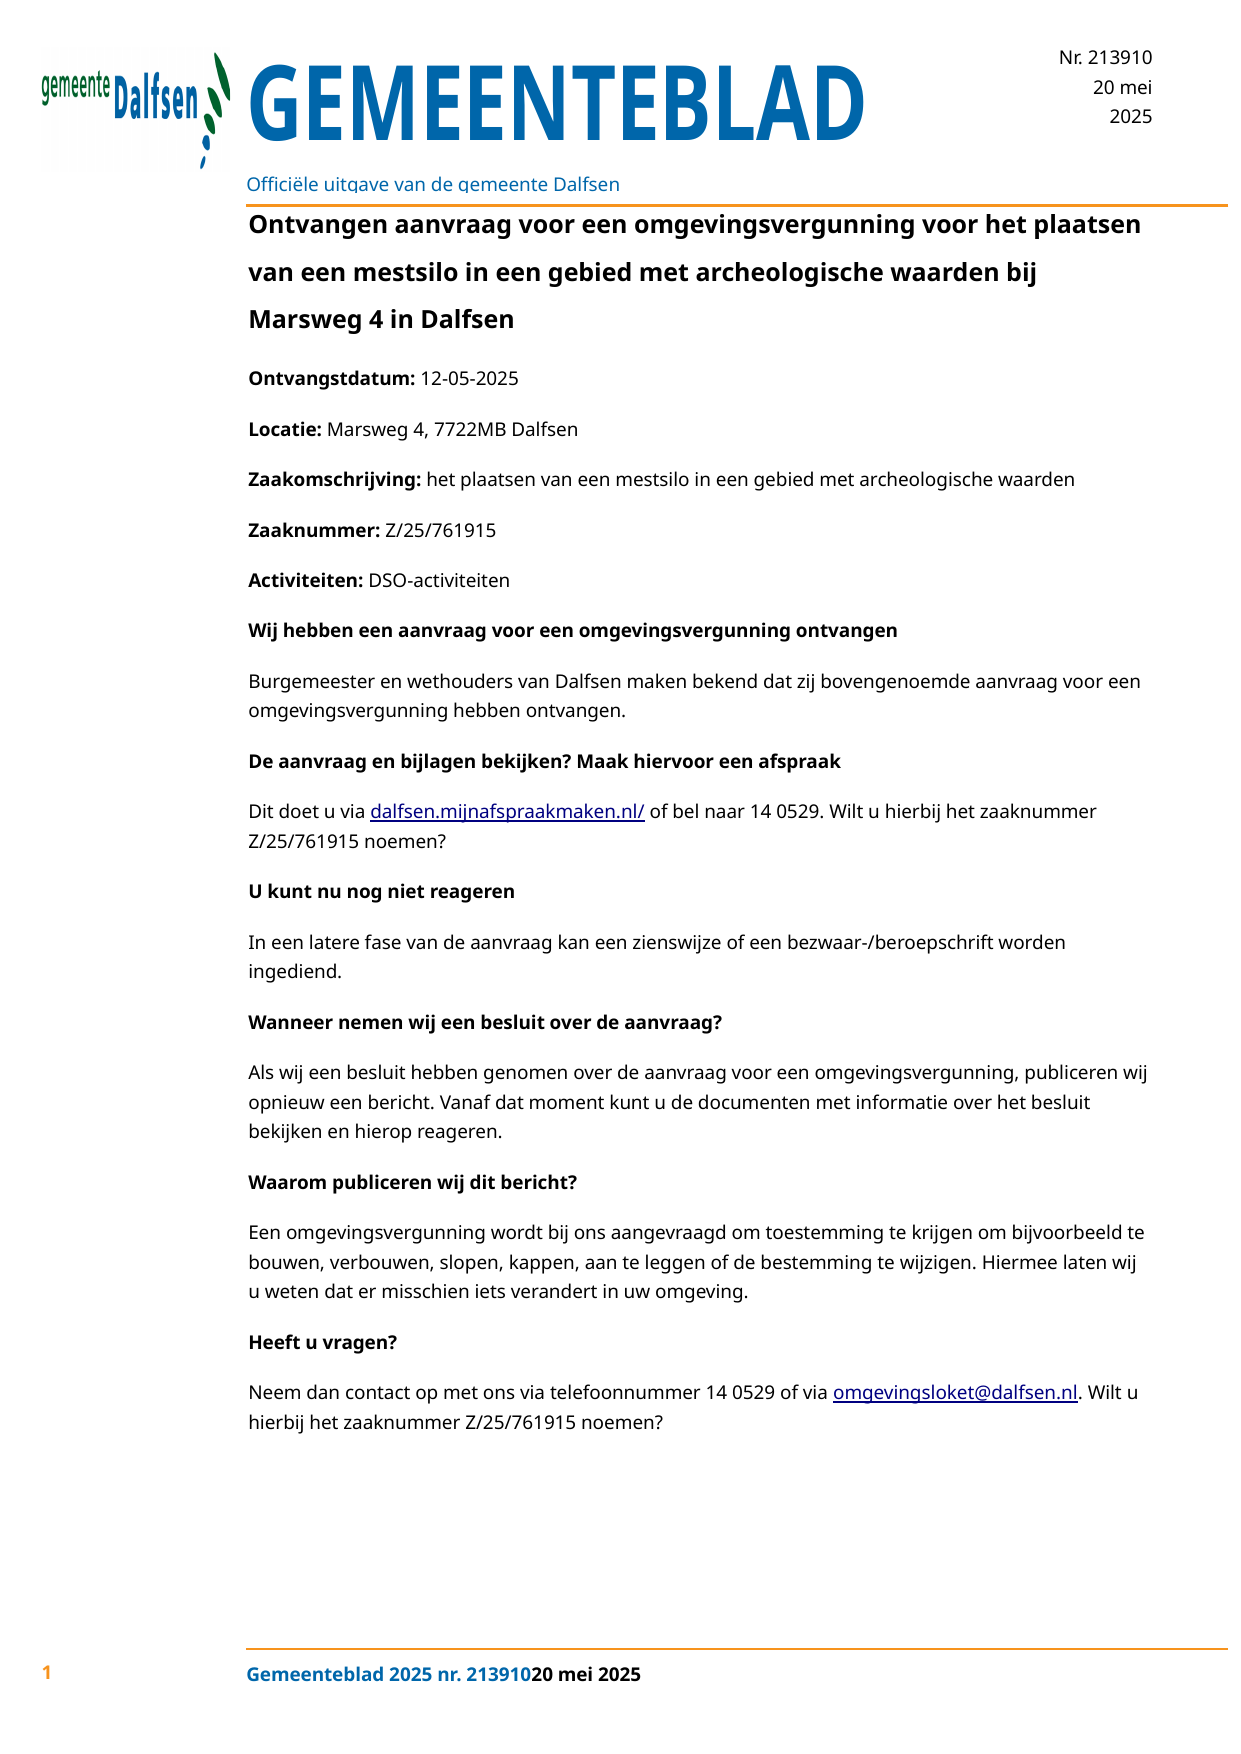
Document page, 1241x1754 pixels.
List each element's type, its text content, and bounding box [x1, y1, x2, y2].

text Dit doet u via dalfsen.mijnafspraakmaken.nl/ of bel naar 14 0529. Wilt u hierbij het zaaknummer Z/25/761915 noemen? [248, 798, 1152, 854]
text Wij hebben een aanvraag voor een omgevingsvergunning ontvangen [248, 618, 1152, 643]
text Een omgevingsvergunning wordt bij ons aangevraagd om toestemming te krijgen om bijvoorbeeld te bouwen, verbouwen, slopen, kappen, aan te leggen of de bestemming te wijzigen. Hiermee laten wij u weten dat er misschien iets verandert in uw omgeving. [248, 1219, 1152, 1304]
text Waarom publiceren wij dit bericht? [248, 1169, 1152, 1194]
text Locatie: Marsweg 4, 7722MB Dalfsen [248, 416, 1152, 442]
text Zaaknummer: Z/25/761915 [248, 517, 1152, 542]
text Neem dan contact op met ons via telefoonnummer 14 0529 of via omgevingsloket@dalfsen.nl. Wilt u hierbij het zaaknummer Z/25/761915 noemen? [248, 1379, 1152, 1434]
text Burgemeester en wethouders van Dalfsen maken bekend dat zij bovengenoemde aanvraag voor een omgevingsvergunning hebben ontvangen. [248, 668, 1152, 723]
text In een latere fase van de aanvraag kan een zienswijze of een bezwaar-/beroepschrift worden ingediend. [248, 929, 1152, 984]
text Wanneer nemen wij een besluit over de aanvraag? [248, 1009, 1152, 1034]
text Heeft u vragen? [248, 1329, 1152, 1354]
text Als wij een besluit hebben genomen over de aanvraag voor een omgevingsvergunning, publiceren wij opnieuw een bericht. Vanaf dat moment kunt u de documenten met informatie over het besluit bekijken en hierop reageren. [248, 1059, 1152, 1144]
text De aanvraag en bijlagen bekijken? Maak hiervoor een afspraak [248, 748, 1152, 774]
picture [41, 47, 231, 172]
text Activiteiten: DSO-activiteiten [248, 567, 1152, 593]
text Zaakomschrijving: het plaatsen van een mestsilo in een gebied met archeologische waarden [248, 466, 1152, 492]
text Ontvangen aanvraag voor een omgevingsvergunning voor het plaatsen van een mestsilo in een gebied met archeologische waarden bij Marsweg 4 in Dalfsen [248, 207, 1152, 336]
text U kunt nu nog niet reageren [248, 878, 1152, 904]
text Ontvangstdatum: 12-05-2025 [248, 366, 1152, 391]
